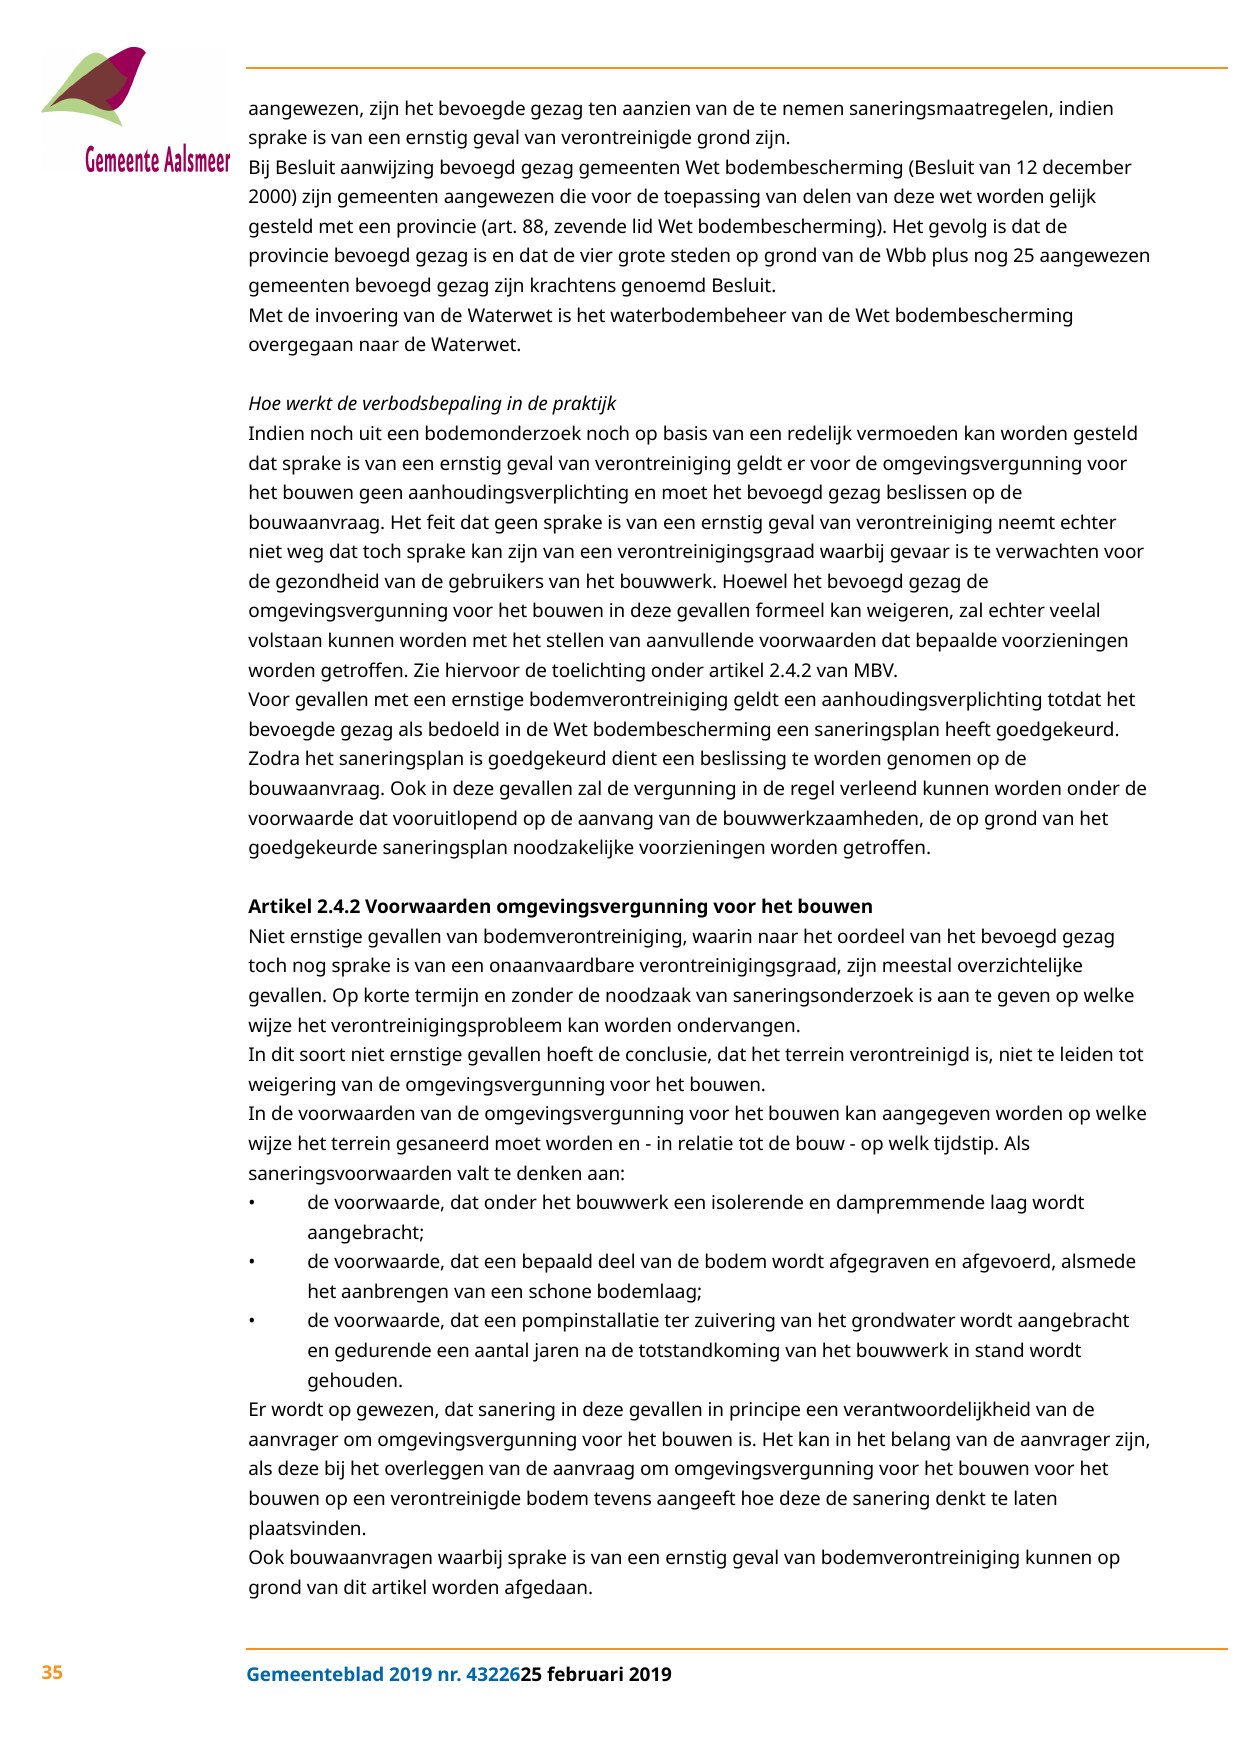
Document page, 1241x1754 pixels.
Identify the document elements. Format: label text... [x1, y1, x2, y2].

text In de voorwaarden van de omgevingsvergunning voor het bouwen kan aangegeven worden op welke wijze het terrein gesaneerd moet worden en - in relatie tot de bouw - op welk tijdstip. Als saneringsvoorwaarden valt te denken aan: [248, 1101, 1152, 1186]
list de voorwaarde, dat een pompinstallatie ter zuivering van het grondwater wordt aangebracht en gedurende een aantal jaren na de totstandkoming van het bouwwerk in stand wordt gehouden. [248, 1308, 1152, 1393]
text Voor gevallen met een ernstige bodemverontreiniging geldt een aanhoudingsverplichting totdat het bevoegde gezag als bedoeld in de Wet bodembescherming een saneringsplan heeft goedgekeurd. Zodra het saneringsplan is goedgekeurd dient een beslissing te worden genomen op de bouwaanvraag. Ook in deze gevallen zal de vergunning in de regel verleend kunnen worden onder de voorwaarde dat vooruitlopend op de aanvang van de bouwwerkzaamheden, de op grond van het goedgekeurde saneringsplan noodzakelijke voorzieningen worden getroffen. [248, 686, 1152, 860]
text aangewezen, zijn het bevoegde gezag ten aanzien van de te nemen saneringsmaatregelen, indien sprake is van een ernstig geval van verontreinigde grond zijn. [248, 95, 1152, 150]
text Niet ernstige gevallen van bodemverontreiniging, waarin naar het oordeel van het bevoegd gezag toch nog sprake is van een onaanvaardbare verontreinigingsgraad, zijn meestal overzichtelijke gevallen. Op korte termijn en zonder de noodzaak van saneringsonderzoek is aan te geven op welke wijze het verontreinigingsprobleem kan worden ondervangen. [248, 923, 1152, 1038]
text Er wordt op gewezen, dat sanering in deze gevallen in principe een verantwoordelijkheid van de aanvrager om omgevingsvergunning voor het bouwen is. Het kan in het belang van de aanvrager zijn, als deze bij het overleggen van de aanvraag om omgevingsvergunning voor het bouwen voor het bouwen op een verontreinigde bodem tevens aangeeft hoe deze de sanering denkt te laten plaatsvinden. [248, 1396, 1152, 1541]
text Indien noch uit een bodemonderzoek noch op basis van een redelijk vermoeden kan worden gesteld dat sprake is van een ernstig geval van verontreiniging geldt er voor de omgevingsvergunning voor het bouwen geen aanhoudingsverplichting en moet het bevoegd gezag beslissen op de bouwaanvraag. Het feit dat geen sprake is van een ernstig geval van verontreiniging neemt echter niet weg dat toch sprake kan zijn van een verontreinigingsgraad waarbij gevaar is te verwachten voor de gezondheid van de gebruikers van het bouwwerk. Hoewel het bevoegd gezag de omgevingsvergunning voor het bouwen in deze gevallen formeel kan weigeren, zal echter veelal volstaan kunnen worden met het stellen van aanvullende voorwaarden dat bepaalde voorzieningen worden getroffen. Zie hiervoor de toelichting onder artikel 2.4.2 van MBV. [248, 420, 1152, 683]
text Hoe werkt de verbodsbepaling in de praktijk [248, 391, 1152, 416]
text Artikel 2.4.2 Voorwaarden omgevingsvergunning voor het bouwen [248, 893, 1152, 919]
text Met de invoering van de Waterwet is het waterbodembeheer van de Wet bodembescherming overgegaan naar de Waterwet. [248, 302, 1152, 357]
text In dit soort niet ernstige gevallen hoeft de conclusie, dat het terrein verontreinigd is, niet te leiden tot weigering van de omgevingsvergunning voor het bouwen. [248, 1041, 1152, 1097]
text Ook bouwaanvragen waarbij sprake is van een ernstig geval van bodemverontreiniging kunnen op grond van dit artikel worden afgedaan. [248, 1544, 1152, 1600]
picture [41, 47, 231, 172]
text Bij Besluit aanwijzing bevoegd gezag gemeenten Wet bodembescherming (Besluit van 12 december 2000) zijn gemeenten aangewezen die voor de toepassing van delen van deze wet worden gelijk gesteld met een provincie (art. 88, zevende lid Wet bodembescherming). Het gevolg is dat de provincie bevoegd gezag is en dat de vier grote steden op grond van de Wbb plus nog 25 aangewezen gemeenten bevoegd gezag zijn krachtens genoemd Besluit. [248, 154, 1152, 298]
list de voorwaarde, dat onder het bouwwerk een isolerende en dampremmende laag wordt aangebracht; [248, 1189, 1152, 1245]
list de voorwaarde, dat een bepaald deel van de bodem wordt afgegraven en afgevoerd, alsmede het aanbrengen van een schone bodemlaag; [248, 1248, 1152, 1304]
